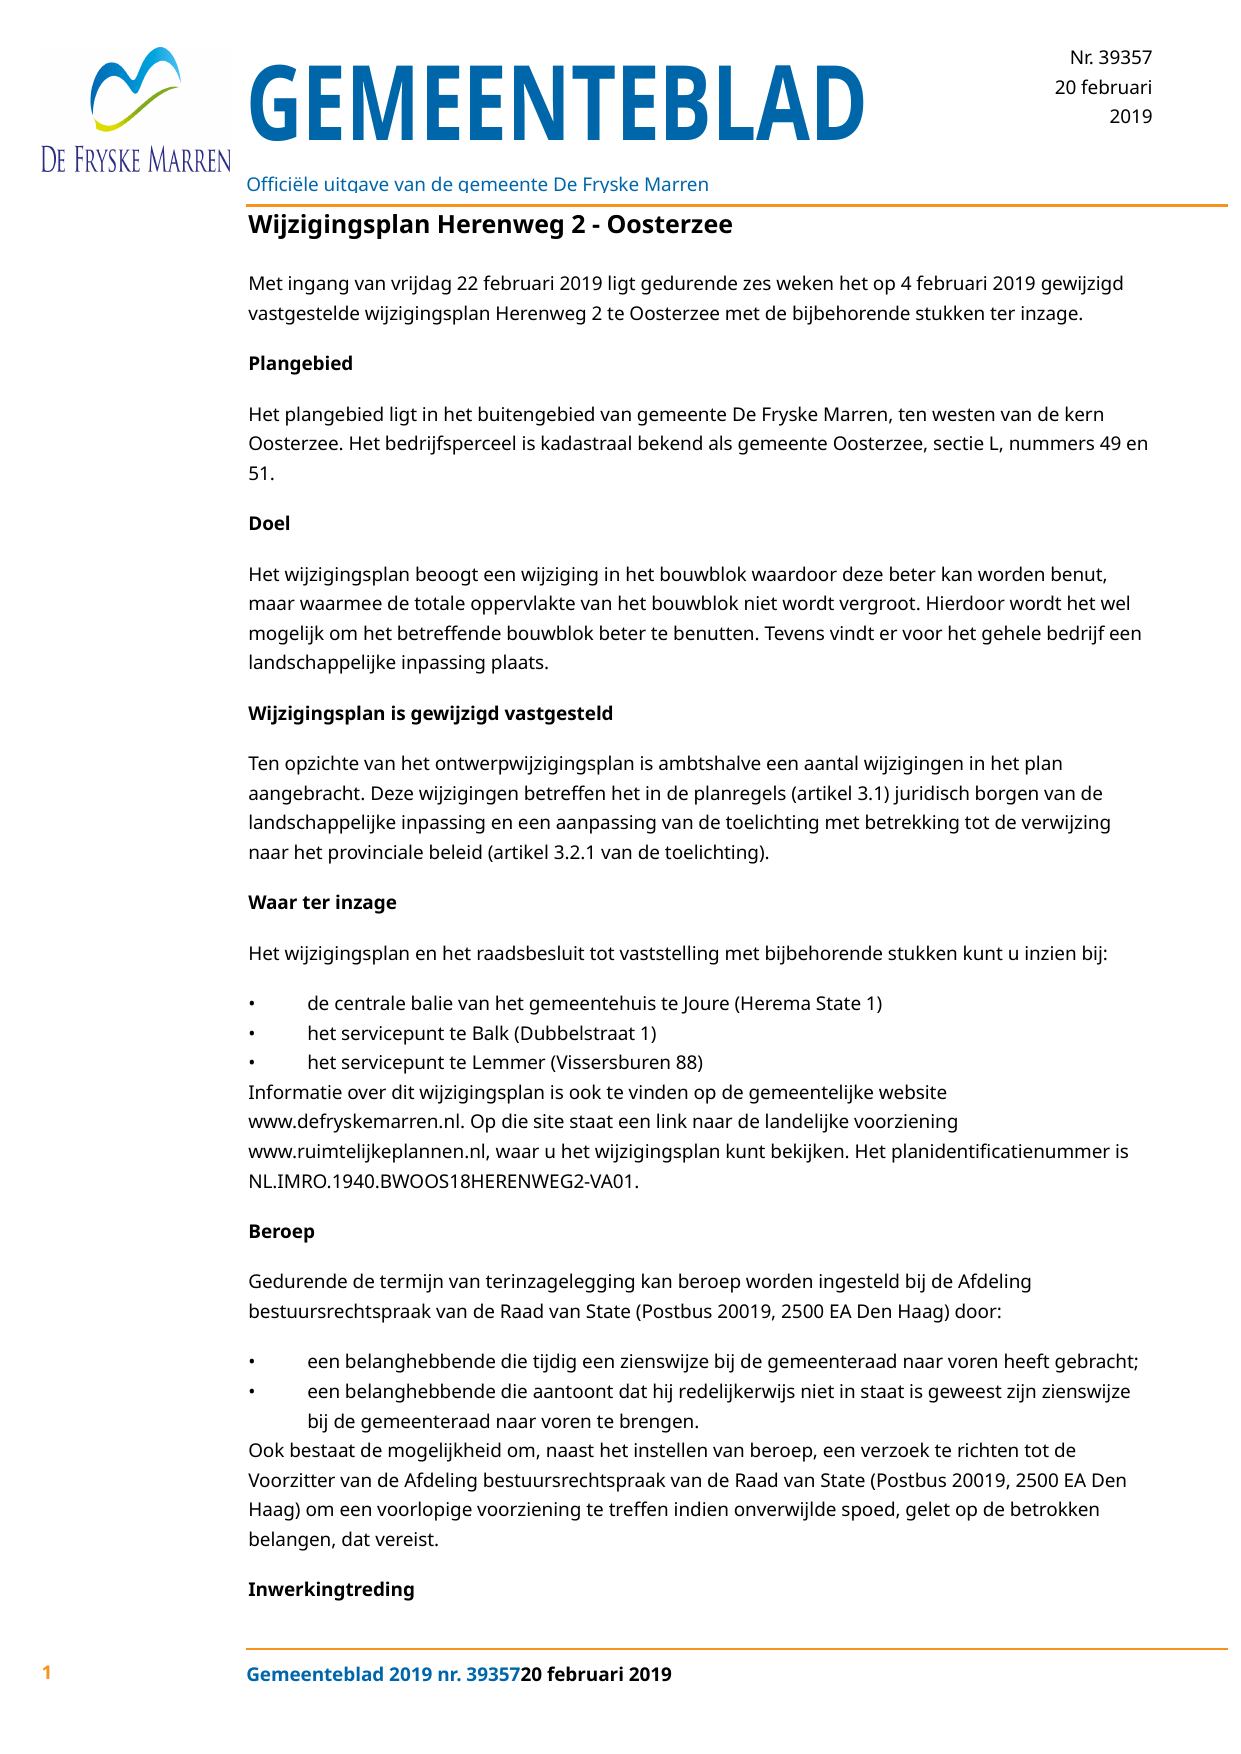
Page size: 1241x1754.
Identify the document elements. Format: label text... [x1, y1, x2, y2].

text Ook bestaat de mogelijkheid om, naast het instellen van beroep, een verzoek te richten tot de Voorzitter van de Afdeling bestuursrechtspraak van de Raad van State (Postbus 20019, 2500 EA Den Haag) om een voorlopige voorziening te treffen indien onverwijlde spoed, gelet op de betrokken belangen, dat vereist. [248, 1437, 1152, 1552]
list de centrale balie van het gemeentehuis te Joure (Herema State 1) [248, 990, 1152, 1016]
picture [41, 47, 231, 172]
text Wijzigingsplan Herenweg 2 - Oosterzee [248, 207, 1152, 241]
text Het wijzigingsplan beoogt een wijziging in het bouwblok waardoor deze beter kan worden benut, maar waarmee de totale oppervlakte van het bouwblok niet wordt vergroot. Hierdoor wordt het wel mogelijk om het betreffende bouwblok beter te benutten. Tevens vindt er voor het gehele bedrijf een landschappelijke inpassing plaats. [248, 561, 1152, 675]
text Het wijzigingsplan en het raadsbesluit tot vaststelling met bijbehorende stukken kunt u inzien bij: [248, 940, 1152, 966]
text Gedurende de termijn van terinzagelegging kan beroep worden ingesteld bij de Afdeling bestuursrechtspraak van de Raad van State (Postbus 20019, 2500 EA Den Haag) door: [248, 1269, 1152, 1324]
list het servicepunt te Lemmer (Vissersburen 88) [248, 1049, 1152, 1075]
list een belanghebbende die tijdig een zienswijze bij de gemeenteraad naar voren heeft gebracht; [248, 1349, 1152, 1374]
list een belanghebbende die aantoont dat hij redelijkerwijs niet in staat is geweest zijn zienswijze bij de gemeenteraad naar voren te brengen. [248, 1378, 1152, 1433]
text Beroep [248, 1218, 1152, 1244]
text Met ingang van vrijdag 22 februari 2019 ligt gedurende zes weken het op 4 februari 2019 gewijzigd vastgestelde wijzigingsplan Herenweg 2 te Oosterzee met de bijbehorende stukken ter inzage. [248, 270, 1152, 326]
text Informatie over dit wijzigingsplan is ook te vinden op de gemeentelijke website www.defryskemarren.nl. Op die site staat een link naar de landelijke voorziening www.ruimtelijkeplannen.nl, waar u het wijzigingsplan kunt bekijken. Het planidentificatienummer is NL.IMRO.1940.BWOOS18HERENWEG2-VA01. [248, 1079, 1152, 1193]
text Wijzigingsplan is gewijzigd vastgesteld [248, 700, 1152, 726]
text Waar ter inzage [248, 889, 1152, 915]
text Doel [248, 510, 1152, 536]
text Plangebied [248, 350, 1152, 376]
text Ten opzichte van het ontwerpwijzigingsplan is ambtshalve een aantal wijzigingen in het plan aangebracht. Deze wijzigingen betreffen het in de planregels (artikel 3.1) juridisch borgen van de landschappelijke inpassing en een aanpassing van de toelichting met betrekking tot de verwijzing naar het provinciale beleid (artikel 3.2.1 van de toelichting). [248, 750, 1152, 865]
text Inwerkingtreding [248, 1577, 1152, 1602]
list het servicepunt te Balk (Dubbelstraat 1) [248, 1020, 1152, 1046]
text Het plangebied ligt in het buitengebied van gemeente De Fryske Marren, ten westen van de kern Oosterzee. Het bedrijfsperceel is kadastraal bekend als gemeente Oosterzee, sectie L, nummers 49 en 51. [248, 401, 1152, 486]
